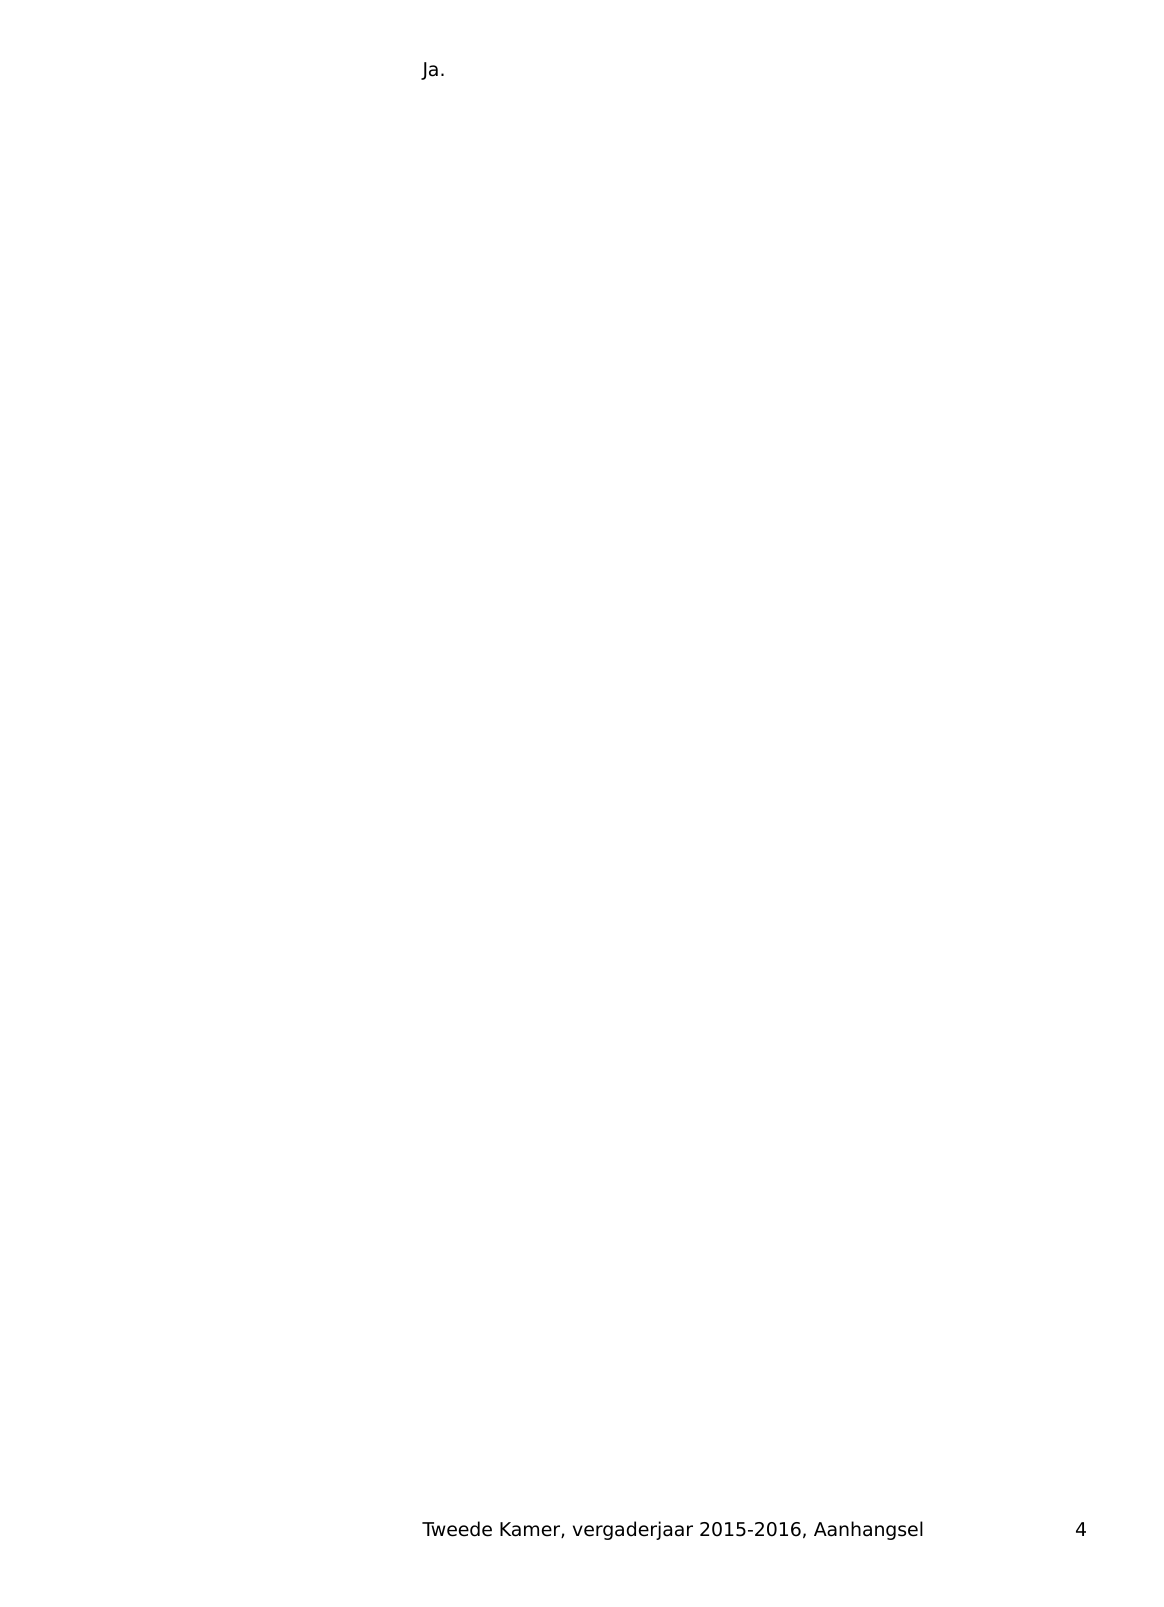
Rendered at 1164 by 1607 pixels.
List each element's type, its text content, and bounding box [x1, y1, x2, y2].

text Ja. [422, 59, 1087, 81]
